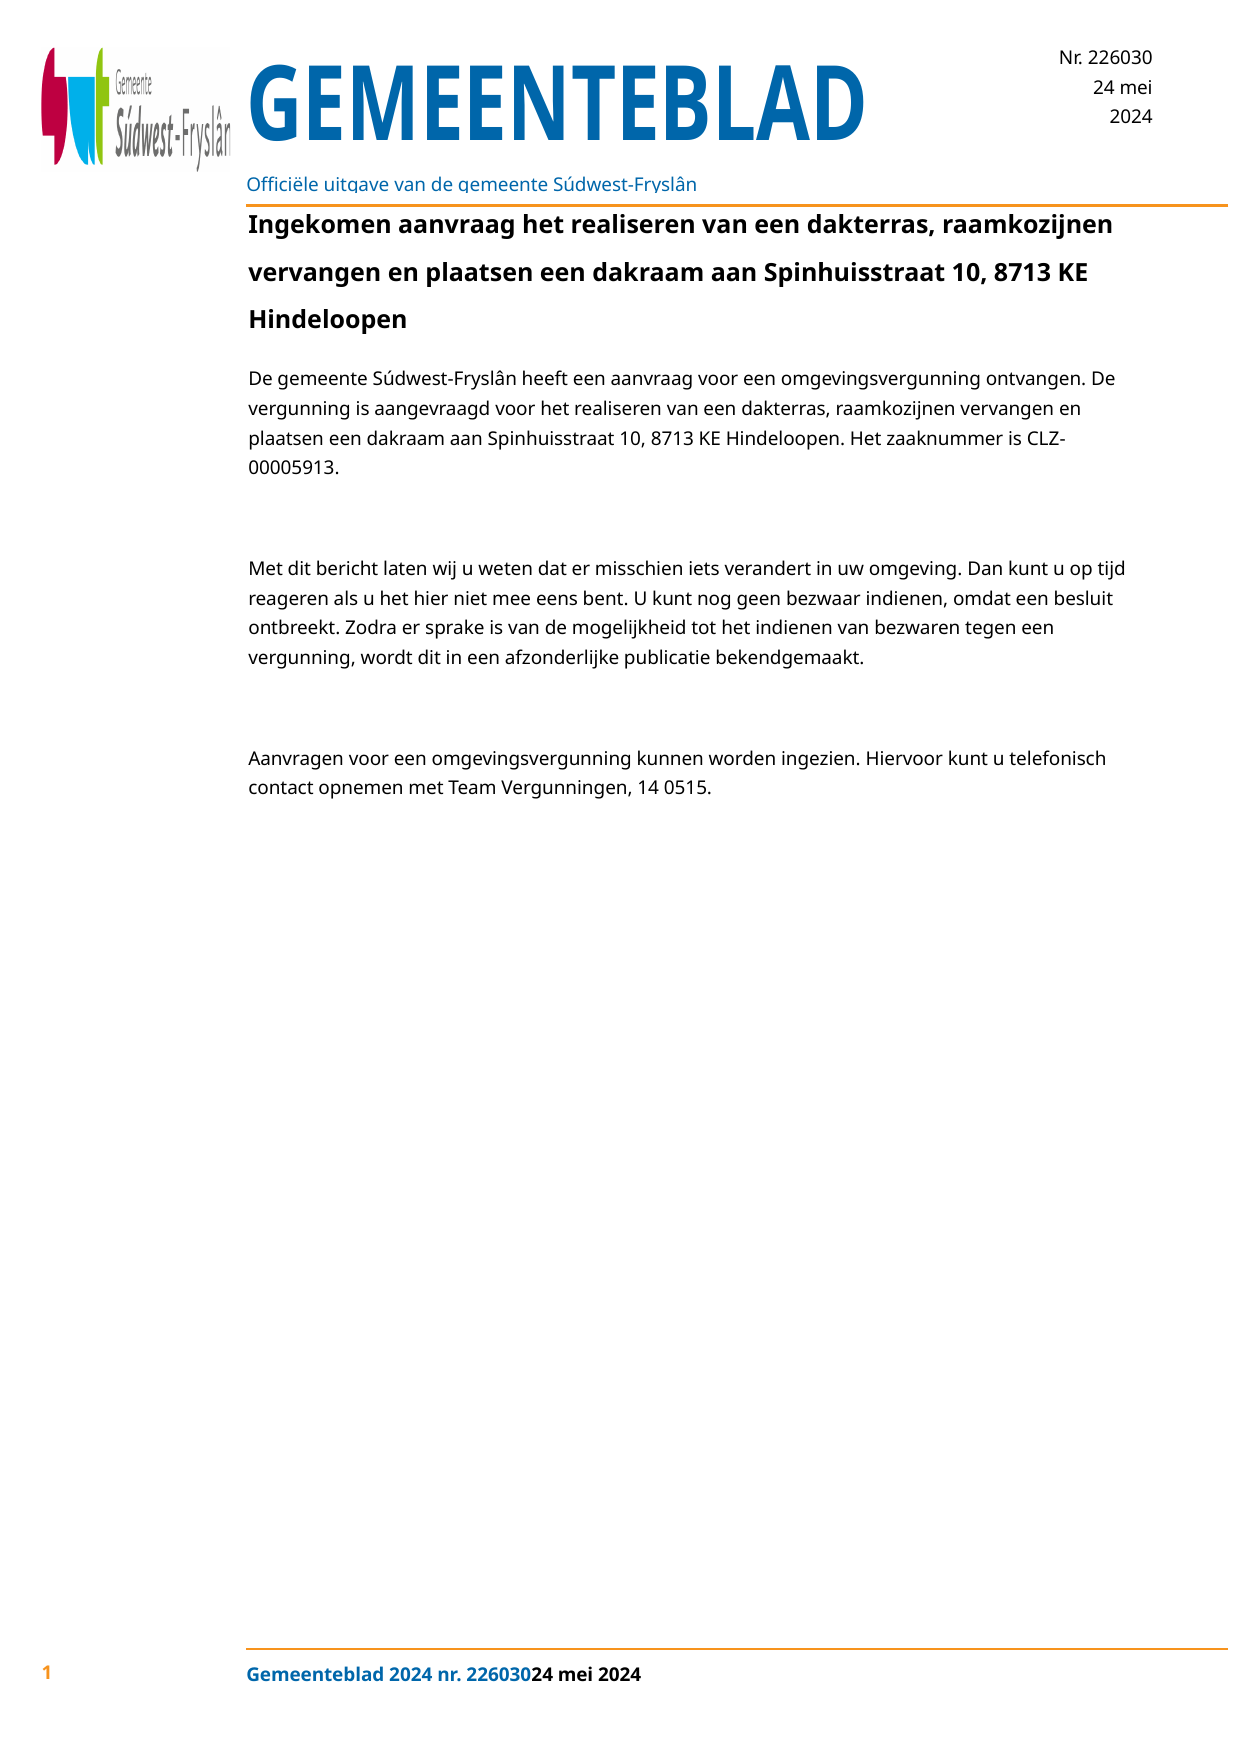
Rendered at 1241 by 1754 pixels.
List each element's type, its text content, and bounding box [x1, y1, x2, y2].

text Met dit bericht laten wij u weten dat er misschien iets verandert in uw omgeving. Dan kunt u op tijd reageren als u het hier niet mee eens bent. U kunt nog geen bezwaar indienen, omdat een besluit ontbreekt. Zodra er sprake is van de mogelijkheid tot het indienen van bezwaren tegen een vergunning, wordt dit in een afzonderlijke publicatie bekendgemaakt. [248, 555, 1152, 669]
picture [41, 47, 231, 172]
text Ingekomen aanvraag het realiseren van een dakterras, raamkozijnen vervangen en plaatsen een dakraam aan Spinhuisstraat 10, 8713 KE Hindeloopen [248, 207, 1152, 336]
text Aanvragen voor een omgevingsvergunning kunnen worden ingezien. Hiervoor kunt u telefonisch contact opnemen met Team Vergunningen, 14 0515. [248, 745, 1152, 800]
text De gemeente Súdwest-Fryslân heeft een aanvraag voor een omgevingsvergunning ontvangen. De vergunning is aangevraagd voor het realiseren van een dakterras, raamkozijnen vervangen en plaatsen een dakraam aan Spinhuisstraat 10, 8713 KE Hindeloopen. Het zaaknummer is CLZ-00005913. [248, 366, 1152, 480]
